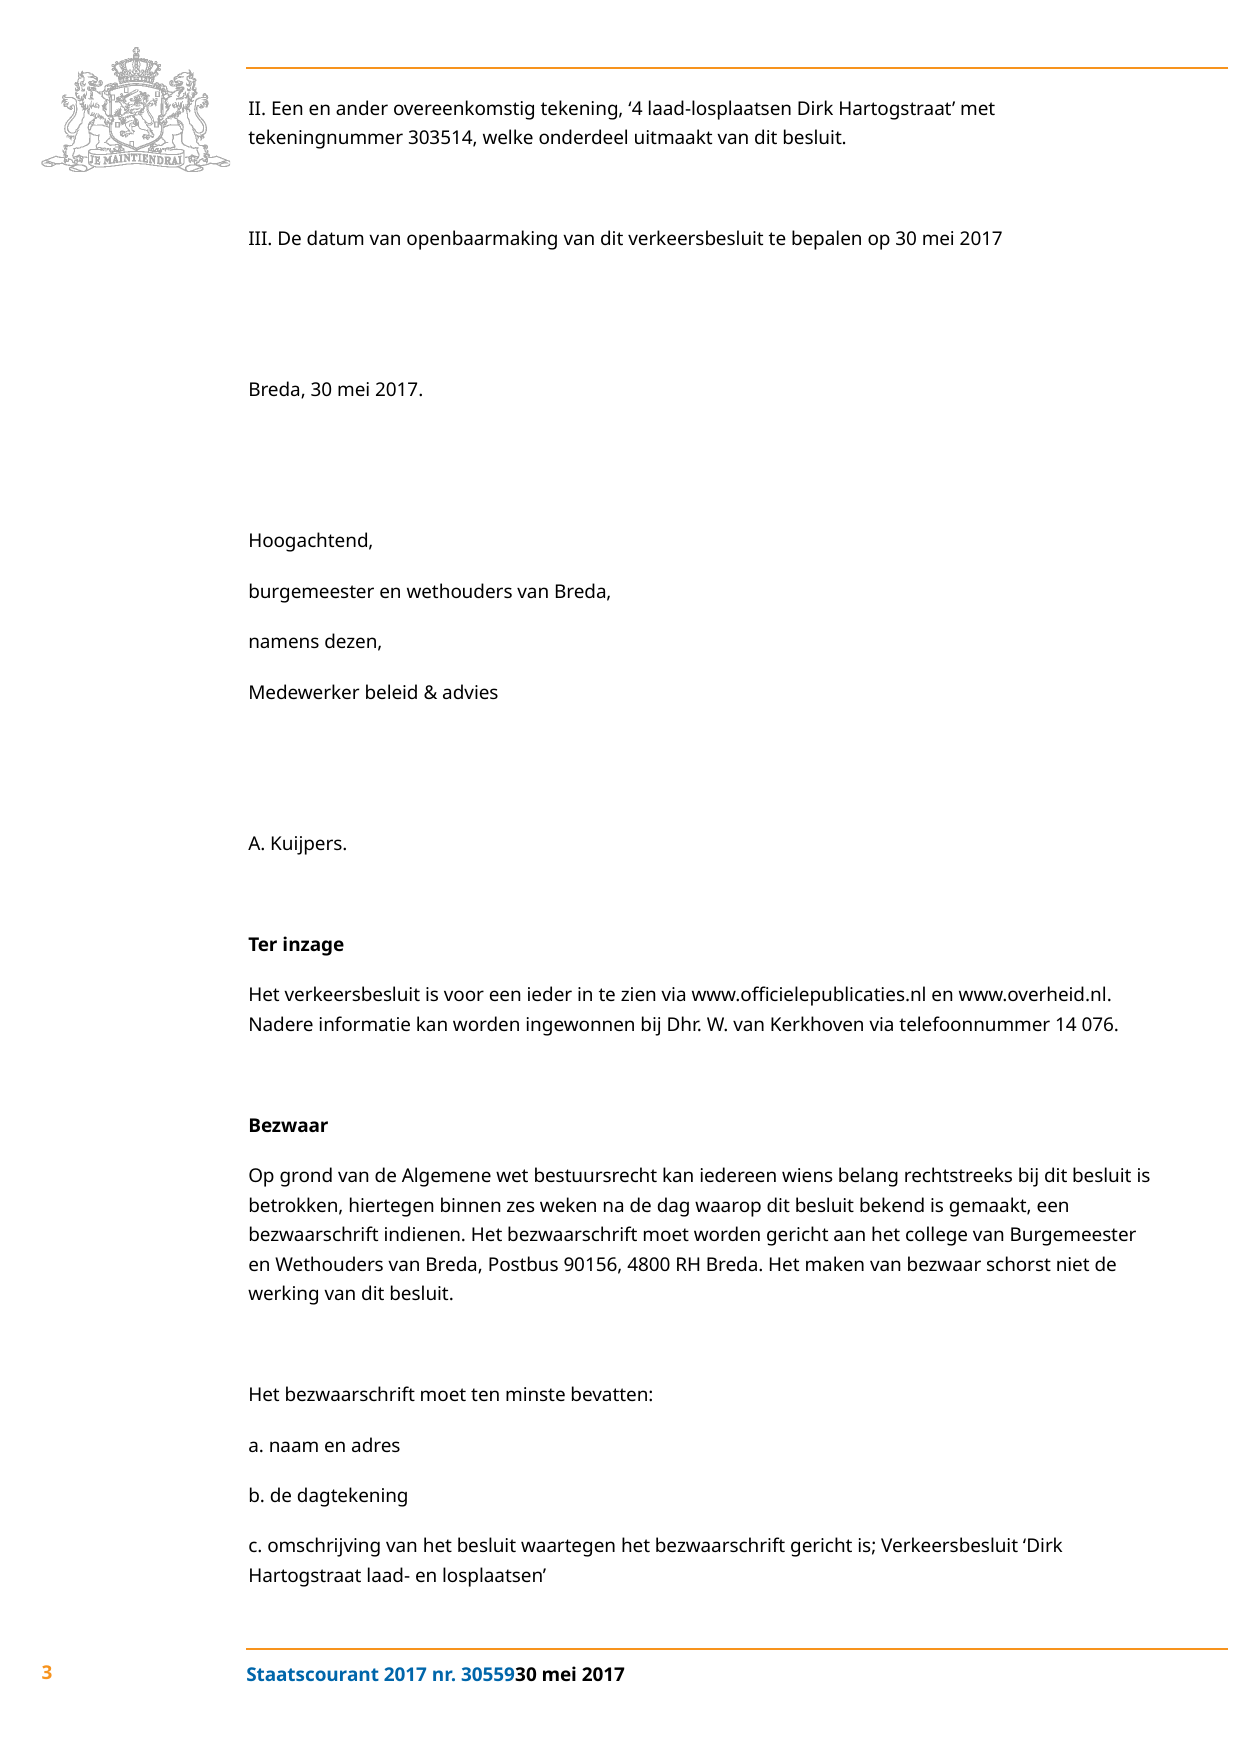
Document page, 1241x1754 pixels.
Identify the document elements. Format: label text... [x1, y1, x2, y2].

text a. naam en adres [248, 1432, 1152, 1458]
text Ter inzage [248, 931, 1152, 957]
text III. De datum van openbaarmaking van dit verkeersbesluit te bepalen op 30 mei 2017 [248, 225, 1152, 251]
text Breda, 30 mei 2017. [248, 376, 1152, 402]
picture [41, 47, 231, 172]
text Bezwaar [248, 1112, 1152, 1138]
text Het bezwaarschrift moet ten minste bevatten: [248, 1381, 1152, 1407]
text Op grond van de Algemene wet bestuursrecht kan iedereen wiens belang rechtstreeks bij dit besluit is betrokken, hiertegen binnen zes weken na de dag waarop dit besluit bekend is gemaakt, een bezwaarschrift indienen. Het bezwaarschrift moet worden gericht aan het college van Burgemeester en Wethouders van Breda, Postbus 90156, 4800 RH Breda. Het maken van bezwaar schorst niet de werking van dit besluit. [248, 1162, 1152, 1306]
text Hoogachtend, [248, 528, 1152, 553]
text II. Een en ander overeenkomstig tekening, ‘4 laad-losplaatsen Dirk Hartogstraat’ met tekeningnummer 303514, welke onderdeel uitmaakt van dit besluit. [248, 95, 1152, 150]
text burgemeester en wethouders van Breda, [248, 578, 1152, 604]
text Het verkeersbesluit is voor een ieder in te zien via www.officielepublicaties.nl en www.overheid.nl. Nadere informatie kan worden ingewonnen bij Dhr. W. van Kerkhoven via telefoonnummer 14 076. [248, 981, 1152, 1037]
text c. omschrijving van het besluit waartegen het bezwaarschrift gericht is; Verkeersbesluit ‘Dirk Hartogstraat laad- en losplaatsen’ [248, 1533, 1152, 1588]
text namens dezen, [248, 628, 1152, 654]
text Medewerker beleid & advies [248, 679, 1152, 705]
text b. de dagtekening [248, 1482, 1152, 1508]
text A. Kuijpers. [248, 830, 1152, 856]
